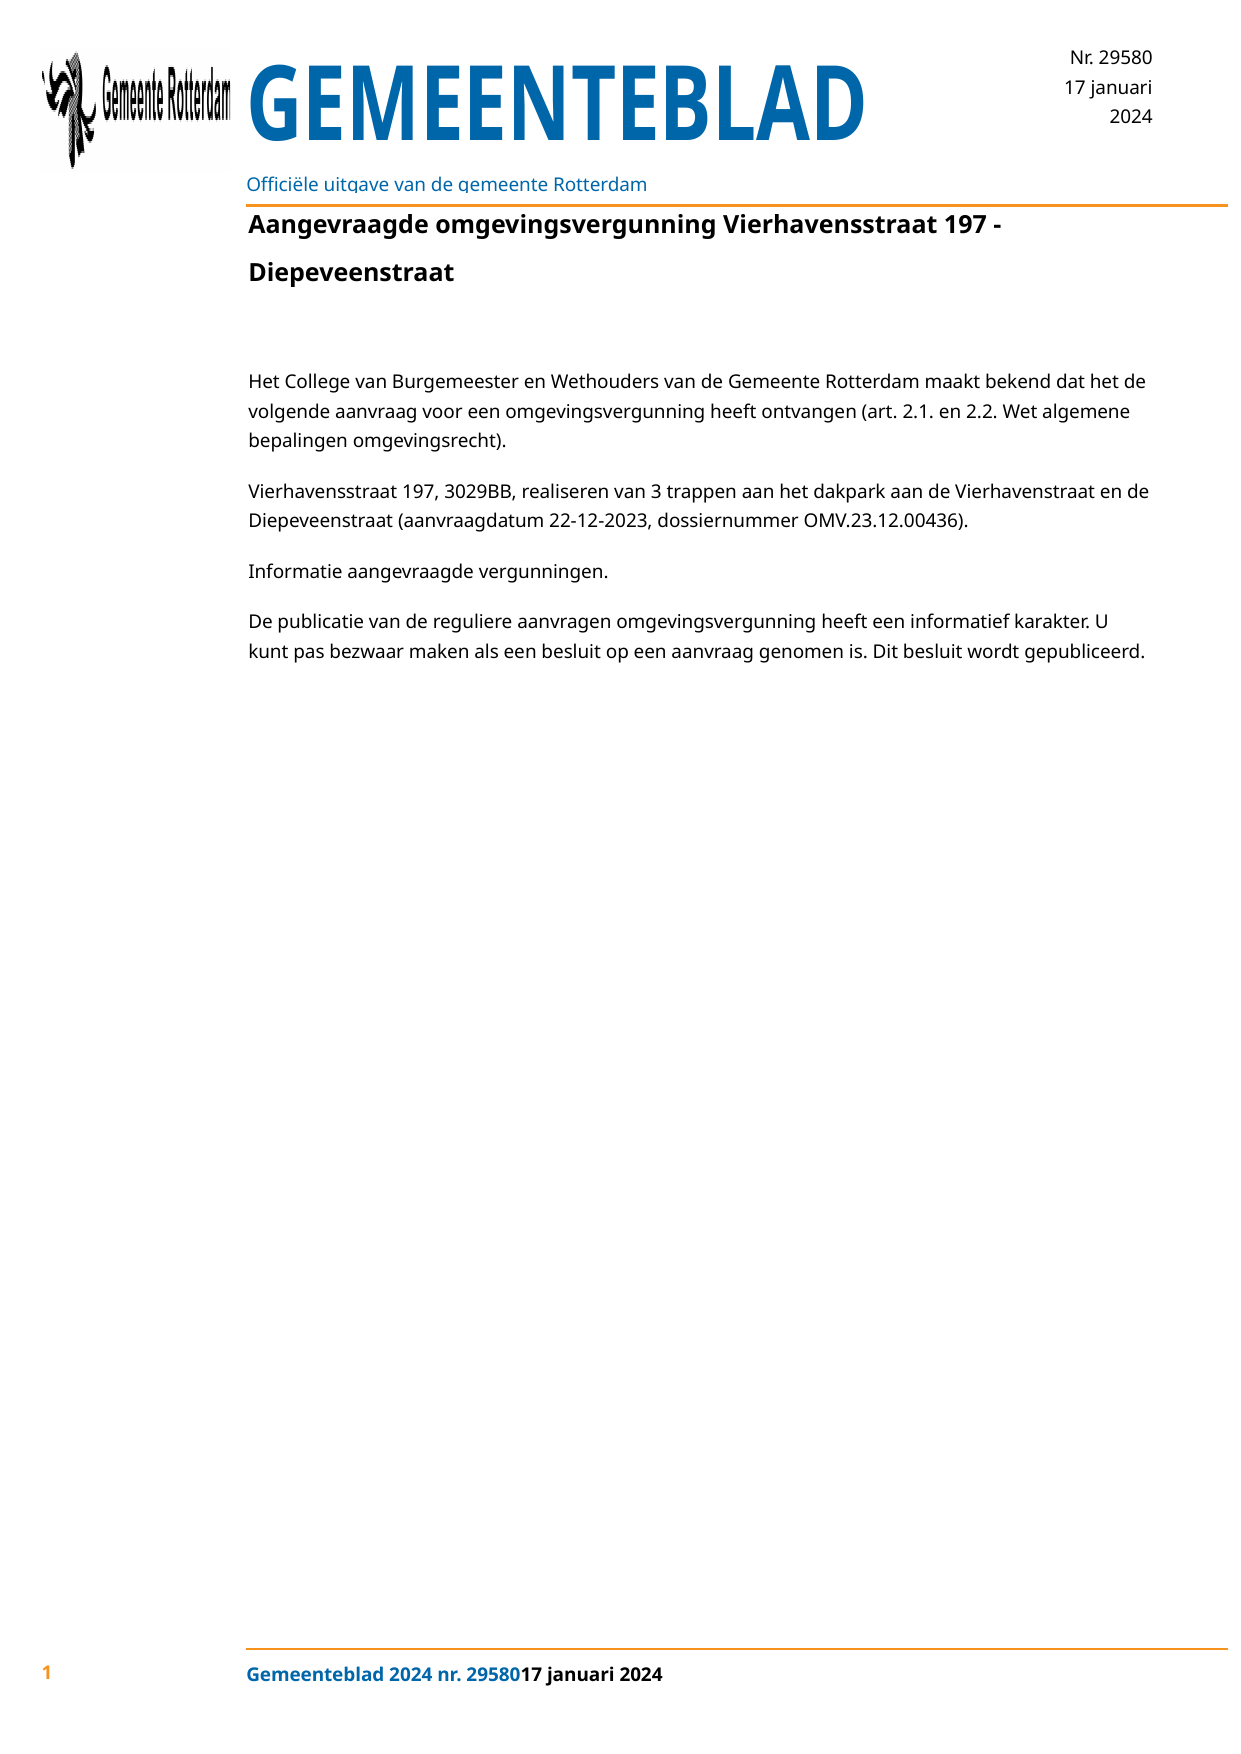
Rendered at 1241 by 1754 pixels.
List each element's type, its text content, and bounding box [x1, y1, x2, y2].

text De publicatie van de reguliere aanvragen omgevingsvergunning heeft een informatief karakter. U kunt pas bezwaar maken als een besluit op een aanvraag genomen is. Dit besluit wordt gepubliceerd. [248, 608, 1152, 664]
text Informatie aangevraagde vergunningen. [248, 558, 1152, 584]
text Vierhavensstraat 197, 3029BB, realiseren van 3 trappen aan het dakpark aan de Vierhavenstraat en de Diepeveenstraat (aanvraagdatum 22-12-2023, dossiernummer OMV.23.12.00436). [248, 478, 1152, 533]
picture [41, 47, 231, 172]
text Aangevraagde omgevingsvergunning Vierhavensstraat 197 - Diepeveenstraat [248, 207, 1152, 288]
text Het College van Burgemeester en Wethouders van de Gemeente Rotterdam maakt bekend dat het de volgende aanvraag voor een omgevingsvergunning heeft ontvangen (art. 2.1. en 2.2. Wet algemene bepalingen omgevingsrecht). [248, 368, 1152, 453]
